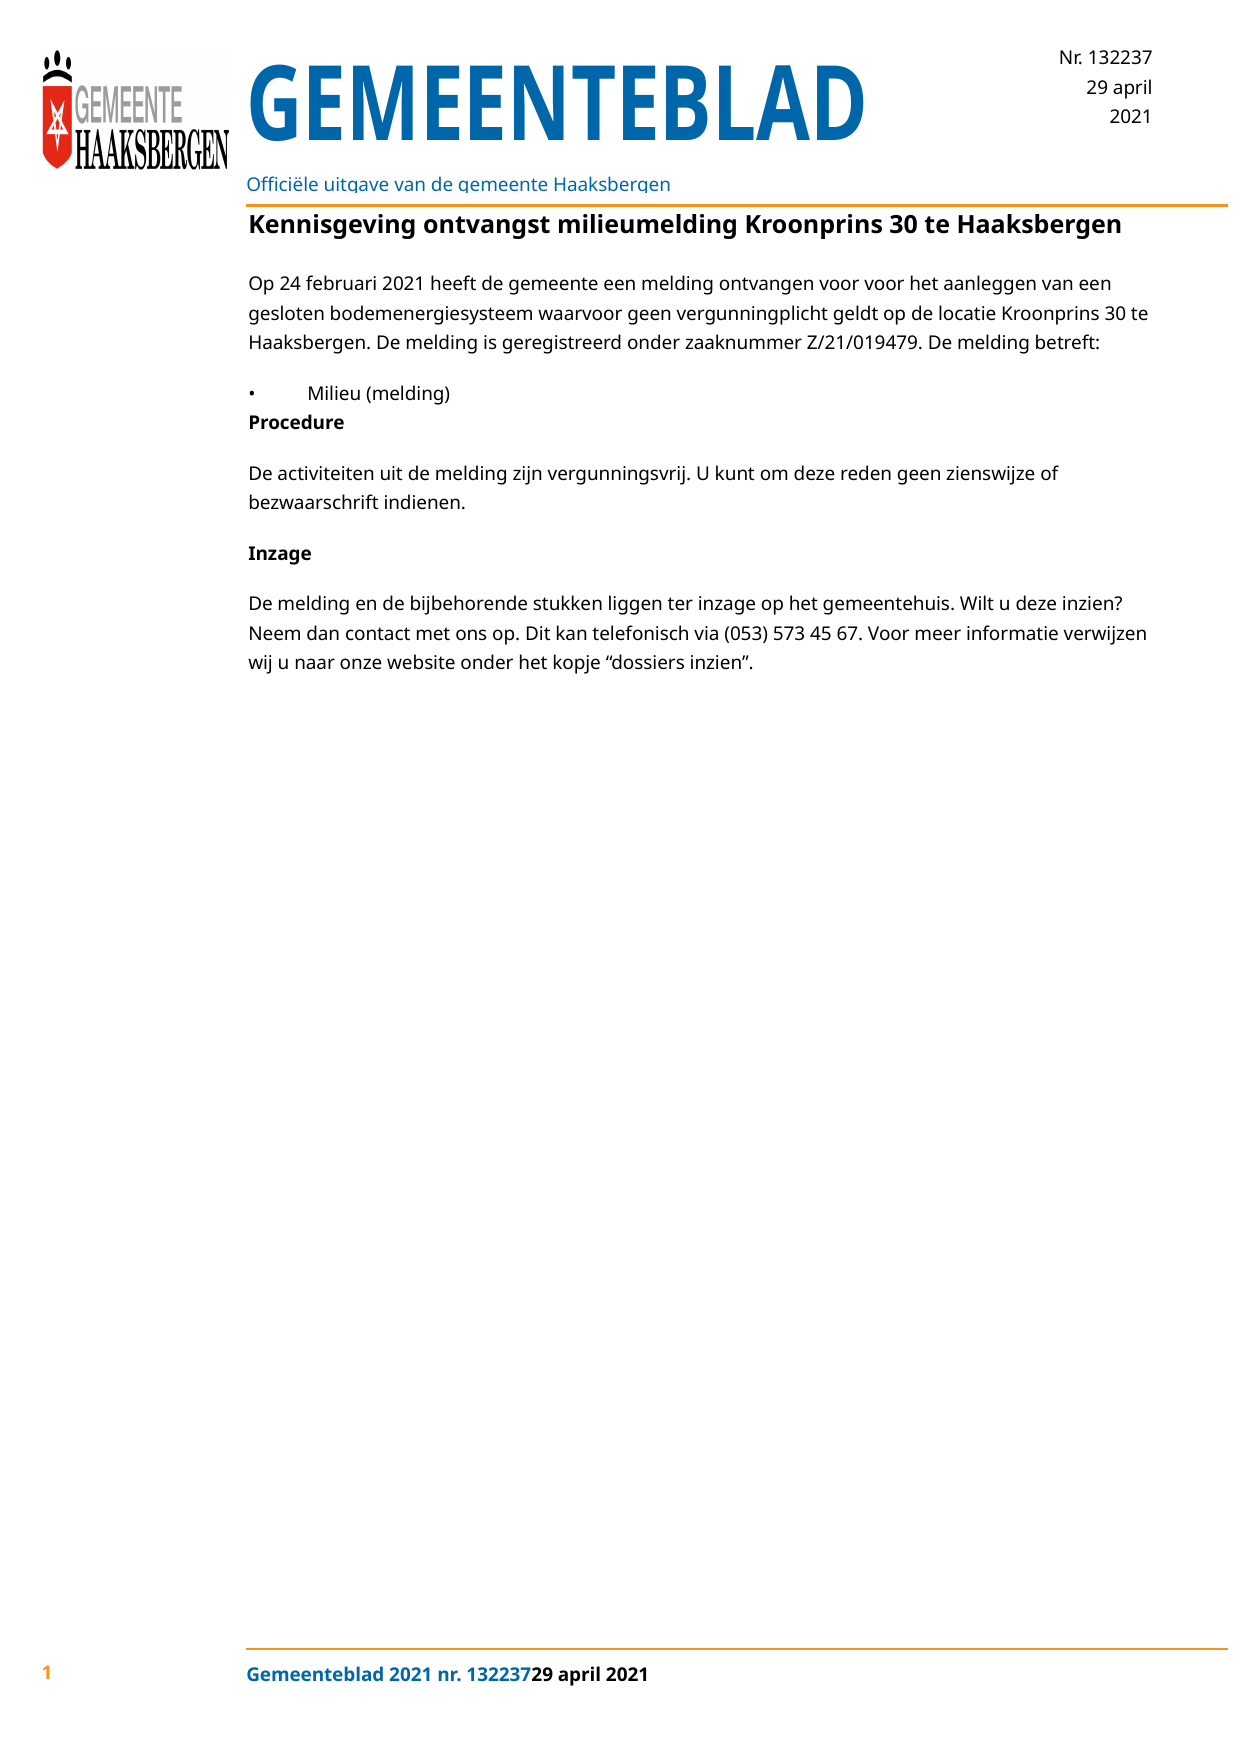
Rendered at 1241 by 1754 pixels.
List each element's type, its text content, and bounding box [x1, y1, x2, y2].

text De melding en de bijbehorende stukken liggen ter inzage op het gemeentehuis. Wilt u deze inzien? Neem dan contact met ons op. Dit kan telefonisch via (053) 573 45 67. Voor meer informatie verwijzen wij u naar onze website onder het kopje “dossiers inzien”. [248, 590, 1152, 675]
list Milieu (melding) [248, 380, 1152, 406]
text Op 24 februari 2021 heeft de gemeente een melding ontvangen voor voor het aanleggen van een gesloten bodemenergiesysteem waarvoor geen vergunningplicht geldt op de locatie Kroonprins 30 te Haaksbergen. De melding is geregistreerd onder zaaknummer Z/21/019479. De melding betreft: [248, 270, 1152, 355]
picture [41, 47, 231, 172]
text Kennisgeving ontvangst milieumelding Kroonprins 30 te Haaksbergen [248, 207, 1152, 241]
text Inzage [248, 540, 1152, 566]
text Procedure [248, 409, 1152, 435]
text De activiteiten uit de melding zijn vergunningsvrij. U kunt om deze reden geen zienswijze of bezwaarschrift indienen. [248, 460, 1152, 515]
